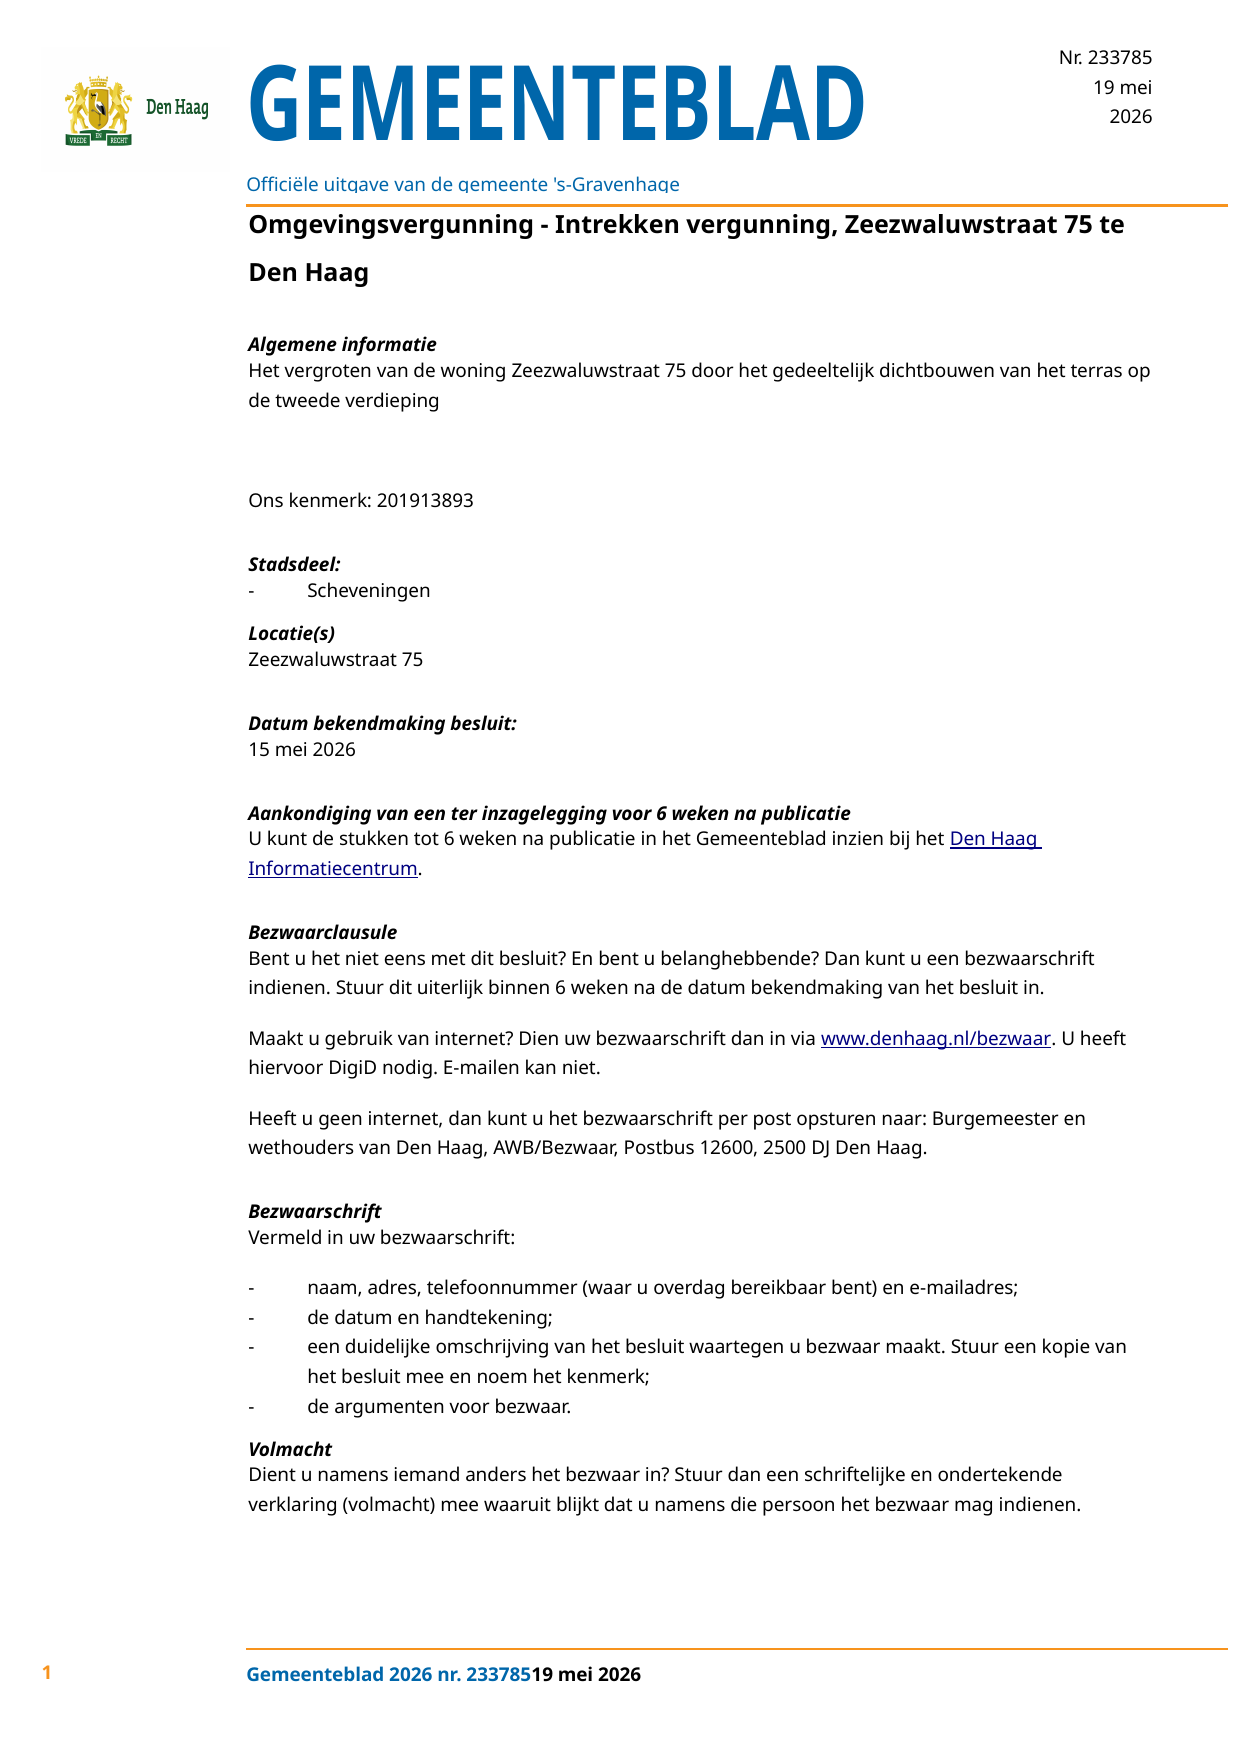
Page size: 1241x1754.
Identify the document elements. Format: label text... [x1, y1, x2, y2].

text Vermeld in uw bezwaarschrift: [248, 1224, 1152, 1250]
text 15 mei 2026 [248, 736, 1152, 762]
text Omgevingsvergunning - Intrekken vergunning, Zeezwaluwstraat 75 te Den Haag [248, 207, 1152, 288]
text Heeft u geen internet, dan kunt u het bezwaarschrift per post opsturen naar: Burgemeester en wethouders van Den Haag, AWB/Bezwaar, Postbus 12600, 2500 DJ Den Haag. [248, 1105, 1152, 1160]
picture [41, 47, 231, 172]
text Het vergroten van de woning Zeezwaluwstraat 75 door het gedeeltelijk dichtbouwen van het terras op de tweede verdieping [248, 357, 1152, 412]
text Stadsdeel: [248, 552, 1152, 577]
text Bezwaarclausule [248, 919, 1152, 945]
text Aankondiging van een ter inzagelegging voor 6 weken na publicatie [248, 800, 1152, 826]
text Locatie(s) [248, 620, 1152, 646]
text Dient u namens iemand anders het bezwaar in? Stuur dan een schriftelijke en ondertekende verklaring (volmacht) mee waaruit blijkt dat u namens die persoon het bezwaar mag indienen. [248, 1462, 1152, 1517]
list een duidelijke omschrijving van het besluit waartegen u bezwaar maakt. Stuur een kopie van het besluit mee en noem het kenmerk; [248, 1334, 1152, 1389]
text Zeezwaluwstraat 75 [248, 646, 1152, 672]
text Ons kenmerk: 201913893 [248, 488, 1152, 513]
text Volmacht [248, 1436, 1152, 1462]
list de argumenten voor bezwaar. [248, 1393, 1152, 1418]
text Bent u het niet eens met dit besluit? En bent u belanghebbende? Dan kunt u een bezwaarschrift indienen. Stuur dit uiterlijk binnen 6 weken na de datum bekendmaking van het besluit in. [248, 945, 1152, 1000]
text Algemene informatie [248, 331, 1152, 357]
list de datum en handtekening; [248, 1304, 1152, 1330]
text U kunt de stukken tot 6 weken na publicatie in het Gemeenteblad inzien bij het Den Haag Informatiecentrum. [248, 826, 1152, 881]
list Scheveningen [248, 577, 1152, 603]
text Maakt u gebruik van internet? Dien uw bezwaarschrift dan in via www.denhaag.nl/bezwaar. U heeft hiervoor DigiD nodig. E-mailen kan niet. [248, 1025, 1152, 1080]
text Bezwaarschrift [248, 1198, 1152, 1224]
text Datum bekendmaking besluit: [248, 710, 1152, 736]
list naam, adres, telefoonnummer (waar u overdag bereikbaar bent) en e-mailadres; [248, 1274, 1152, 1300]
